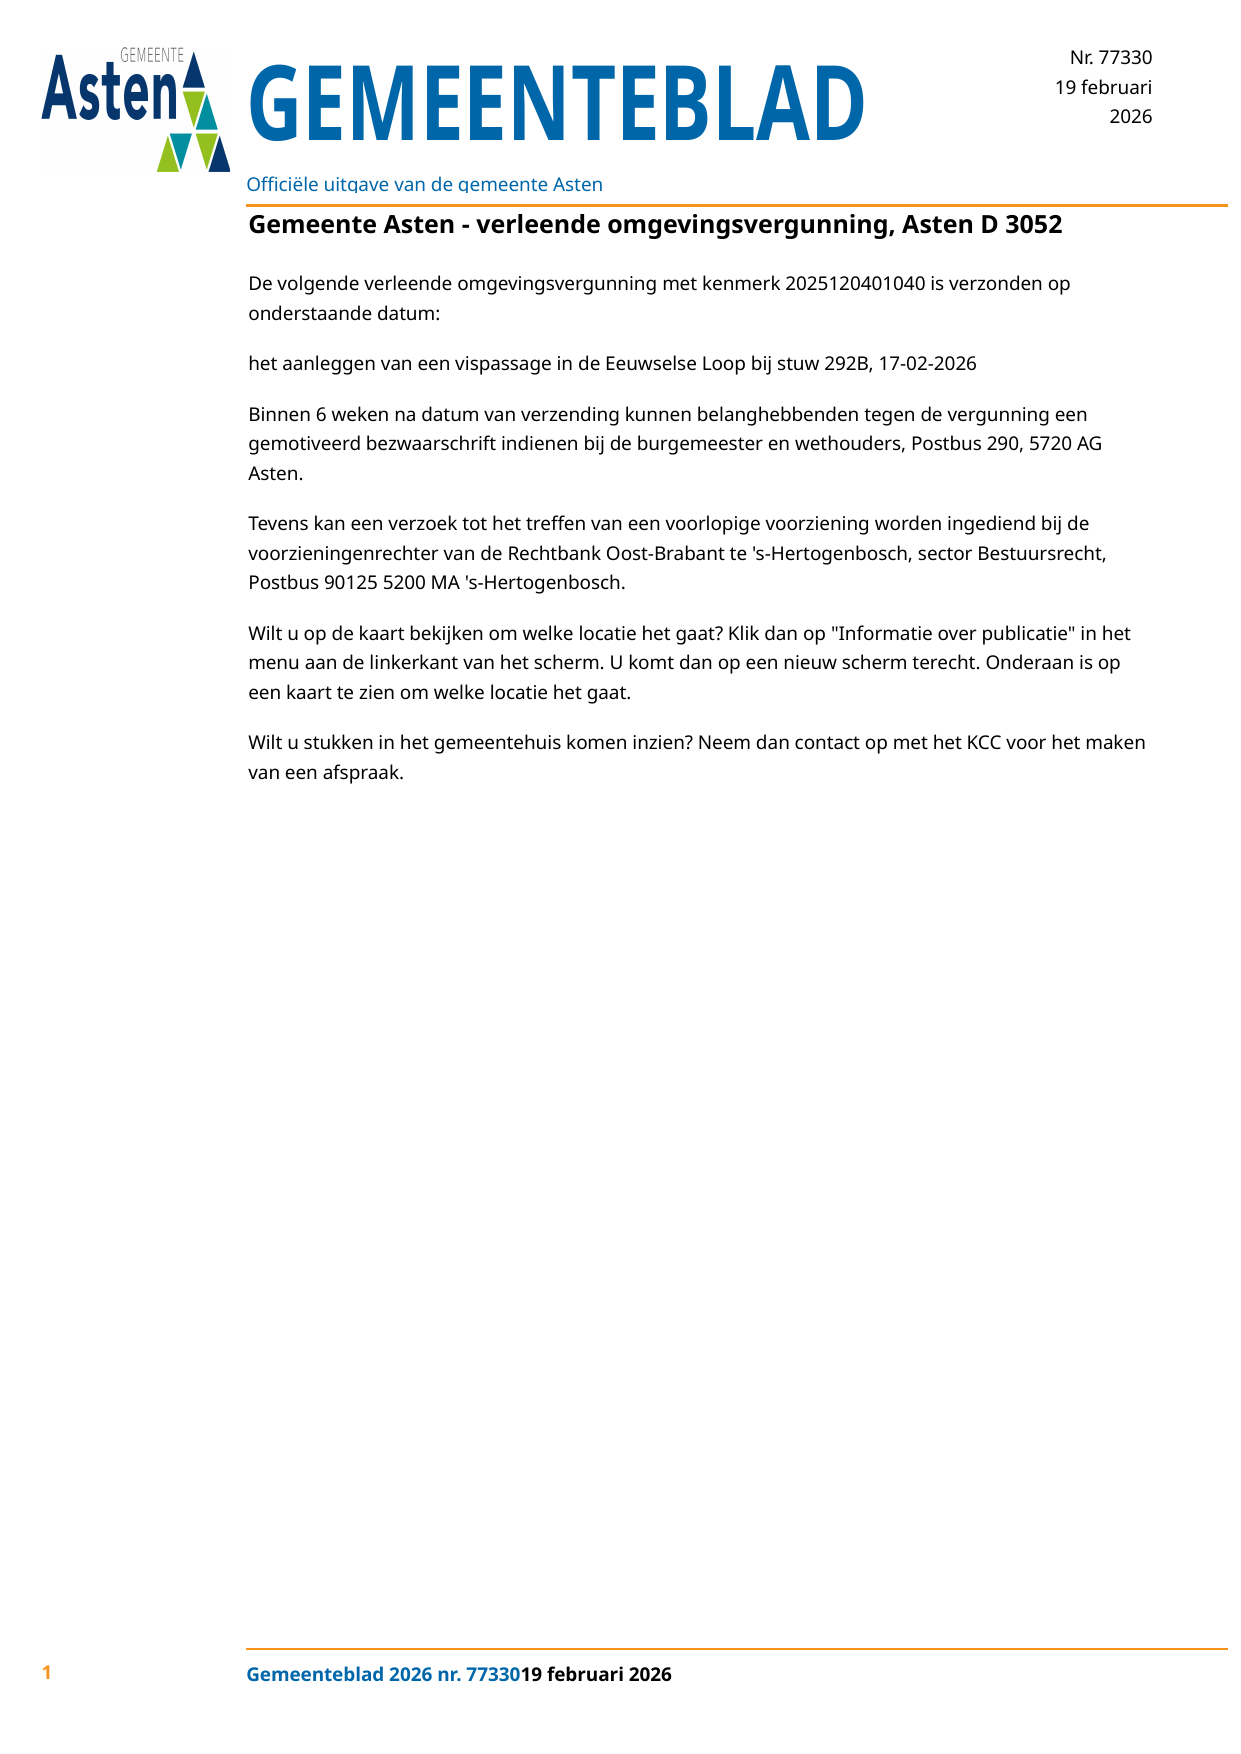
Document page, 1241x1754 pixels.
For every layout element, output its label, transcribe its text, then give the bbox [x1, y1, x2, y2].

text Wilt u stukken in het gemeentehuis komen inzien? Neem dan contact op met het KCC voor het maken van een afspraak. [248, 729, 1152, 785]
text De volgende verleende omgevingsvergunning met kenmerk 2025120401040 is verzonden op onderstaande datum: [248, 270, 1152, 326]
text Gemeente Asten - verleende omgevingsvergunning, Asten D 3052 [248, 207, 1152, 241]
text Binnen 6 weken na datum van verzending kunnen belanghebbenden tegen de vergunning een gemotiveerd bezwaarschrift indienen bij de burgemeester en wethouders, Postbus 290, 5720 AG Asten. [248, 401, 1152, 486]
picture [41, 47, 231, 172]
text het aanleggen van een vispassage in de Eeuwselse Loop bij stuw 292B, 17-02-2026 [248, 350, 1152, 376]
text Wilt u op de kaart bekijken om welke locatie het gaat? Klik dan op "Informatie over publicatie" in het menu aan de linkerkant van het scherm. U komt dan op een nieuw scherm terecht. Onderaan is op een kaart te zien om welke locatie het gaat. [248, 620, 1152, 705]
text Tevens kan een verzoek tot het treffen van een voorlopige voorziening worden ingediend bij de voorzieningenrechter van de Rechtbank Oost-Brabant te 's-Hertogenbosch, sector Bestuursrecht, Postbus 90125 5200 MA 's-Hertogenbosch. [248, 510, 1152, 595]
